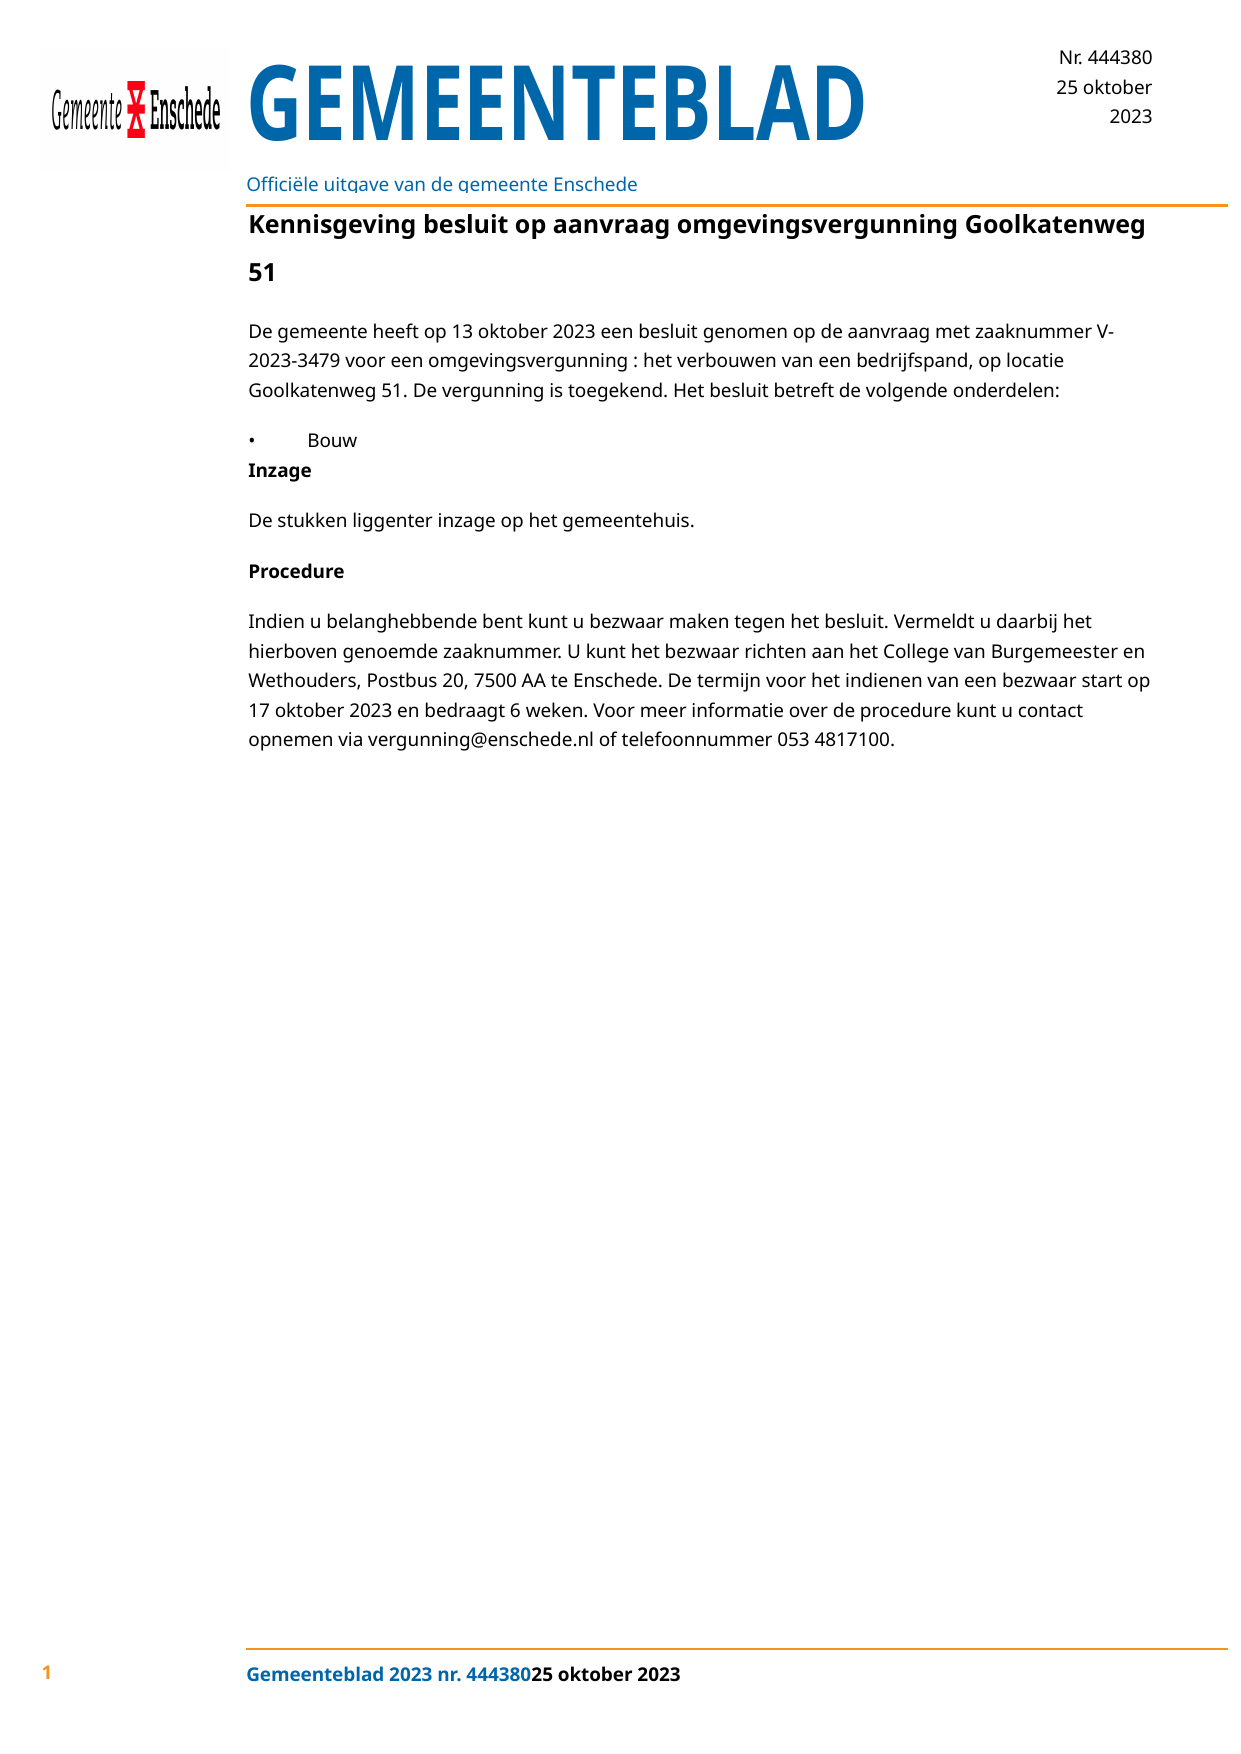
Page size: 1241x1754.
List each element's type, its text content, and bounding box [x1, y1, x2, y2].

text Inzage [248, 457, 1152, 483]
text Kennisgeving besluit op aanvraag omgevingsvergunning Goolkatenweg 51 [248, 207, 1152, 288]
text De stukken liggenter inzage op het gemeentehuis. [248, 507, 1152, 533]
picture [41, 47, 231, 172]
list Bouw [248, 427, 1152, 453]
text De gemeente heeft op 13 oktober 2023 een besluit genomen op de aanvraag met zaaknummer V-2023-3479 voor een omgevingsvergunning : het verbouwen van een bedrijfspand, op locatie Goolkatenweg 51. De vergunning is toegekend. Het besluit betreft de volgende onderdelen: [248, 318, 1152, 403]
text Indien u belanghebbende bent kunt u bezwaar maken tegen het besluit. Vermeldt u daarbij het hierboven genoemde zaaknummer. U kunt het bezwaar richten aan het College van Burgemees­ter en Wethouders, Postbus 20, 7500 AA te Enschede. De termijn voor het indienen van een bezwaar start op 17 oktober 2023 en bedraagt 6 weken. Voor meer informatie over de procedure kunt u contact opnemen via vergunning@enschede.nl of telefoonnummer 053 4817100. [248, 608, 1152, 752]
text Procedure [248, 558, 1152, 584]
